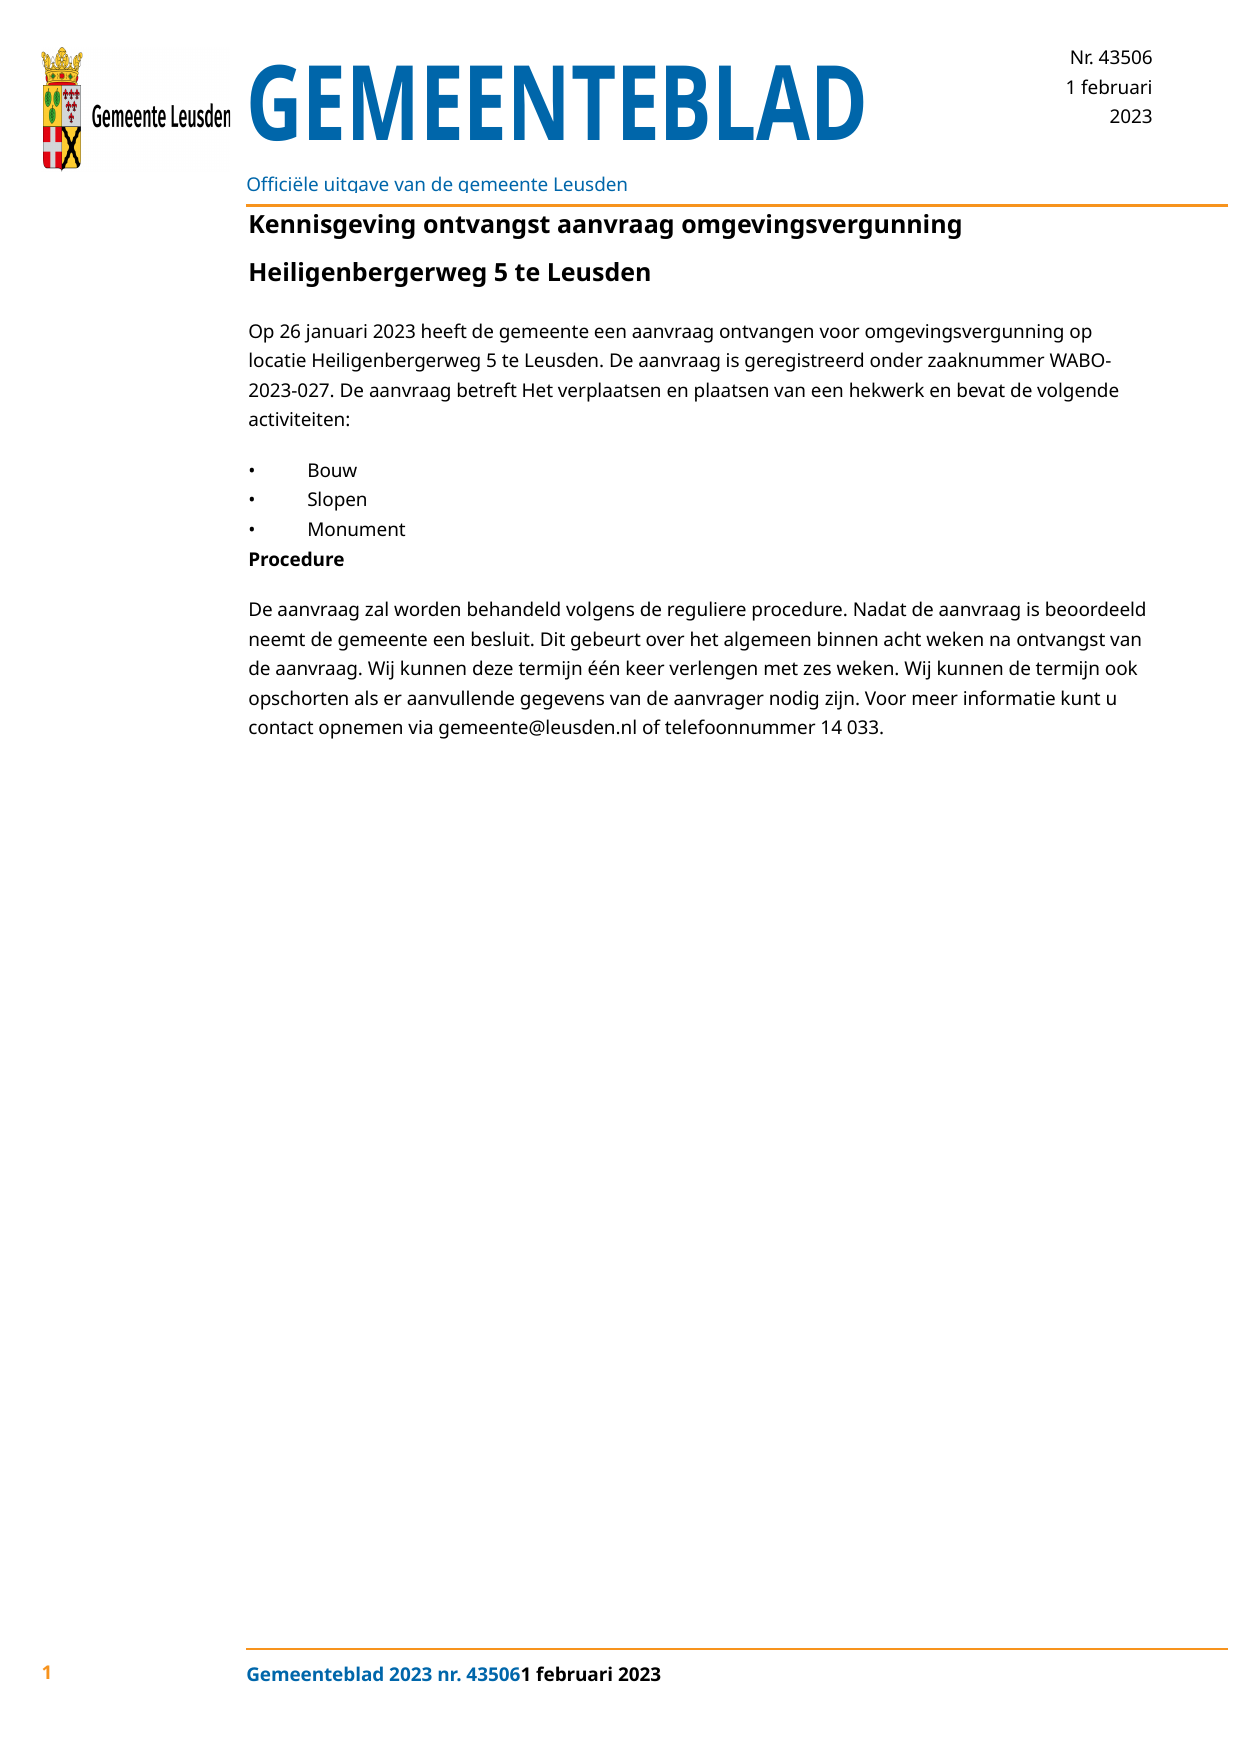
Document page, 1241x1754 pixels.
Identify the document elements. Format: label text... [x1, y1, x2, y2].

list Slopen [248, 487, 1152, 512]
list Monument [248, 516, 1152, 542]
text Kennisgeving ontvangst aanvraag omgevingsvergunning Heiligenbergerweg 5 te Leusden [248, 207, 1152, 288]
picture [41, 47, 231, 172]
text De aanvraag zal worden behandeld volgens de reguliere procedure. Nadat de aanvraag is beoordeeld neemt de gemeente een besluit. Dit gebeurt over het algemeen binnen acht weken na ontvangst van de aanvraag. Wij kunnen deze termijn één keer verlengen met zes weken. Wij kunnen de termijn ook opschorten als er aanvullende gegevens van de aanvrager nodig zijn. Voor meer informatie kunt u contact opnemen via gemeente@leusden.nl of telefoonnummer 14 033. [248, 596, 1152, 740]
list Bouw [248, 457, 1152, 483]
text Procedure [248, 546, 1152, 572]
text Op 26 januari 2023 heeft de gemeente een aanvraag ontvangen voor omgevingsvergunning op locatie Heiligenbergerweg 5 te Leusden. De aanvraag is geregistreerd onder zaaknummer WABO-2023-027. De aanvraag betreft Het verplaatsen en plaatsen van een hekwerk en bevat de volgende activiteiten: [248, 318, 1152, 432]
